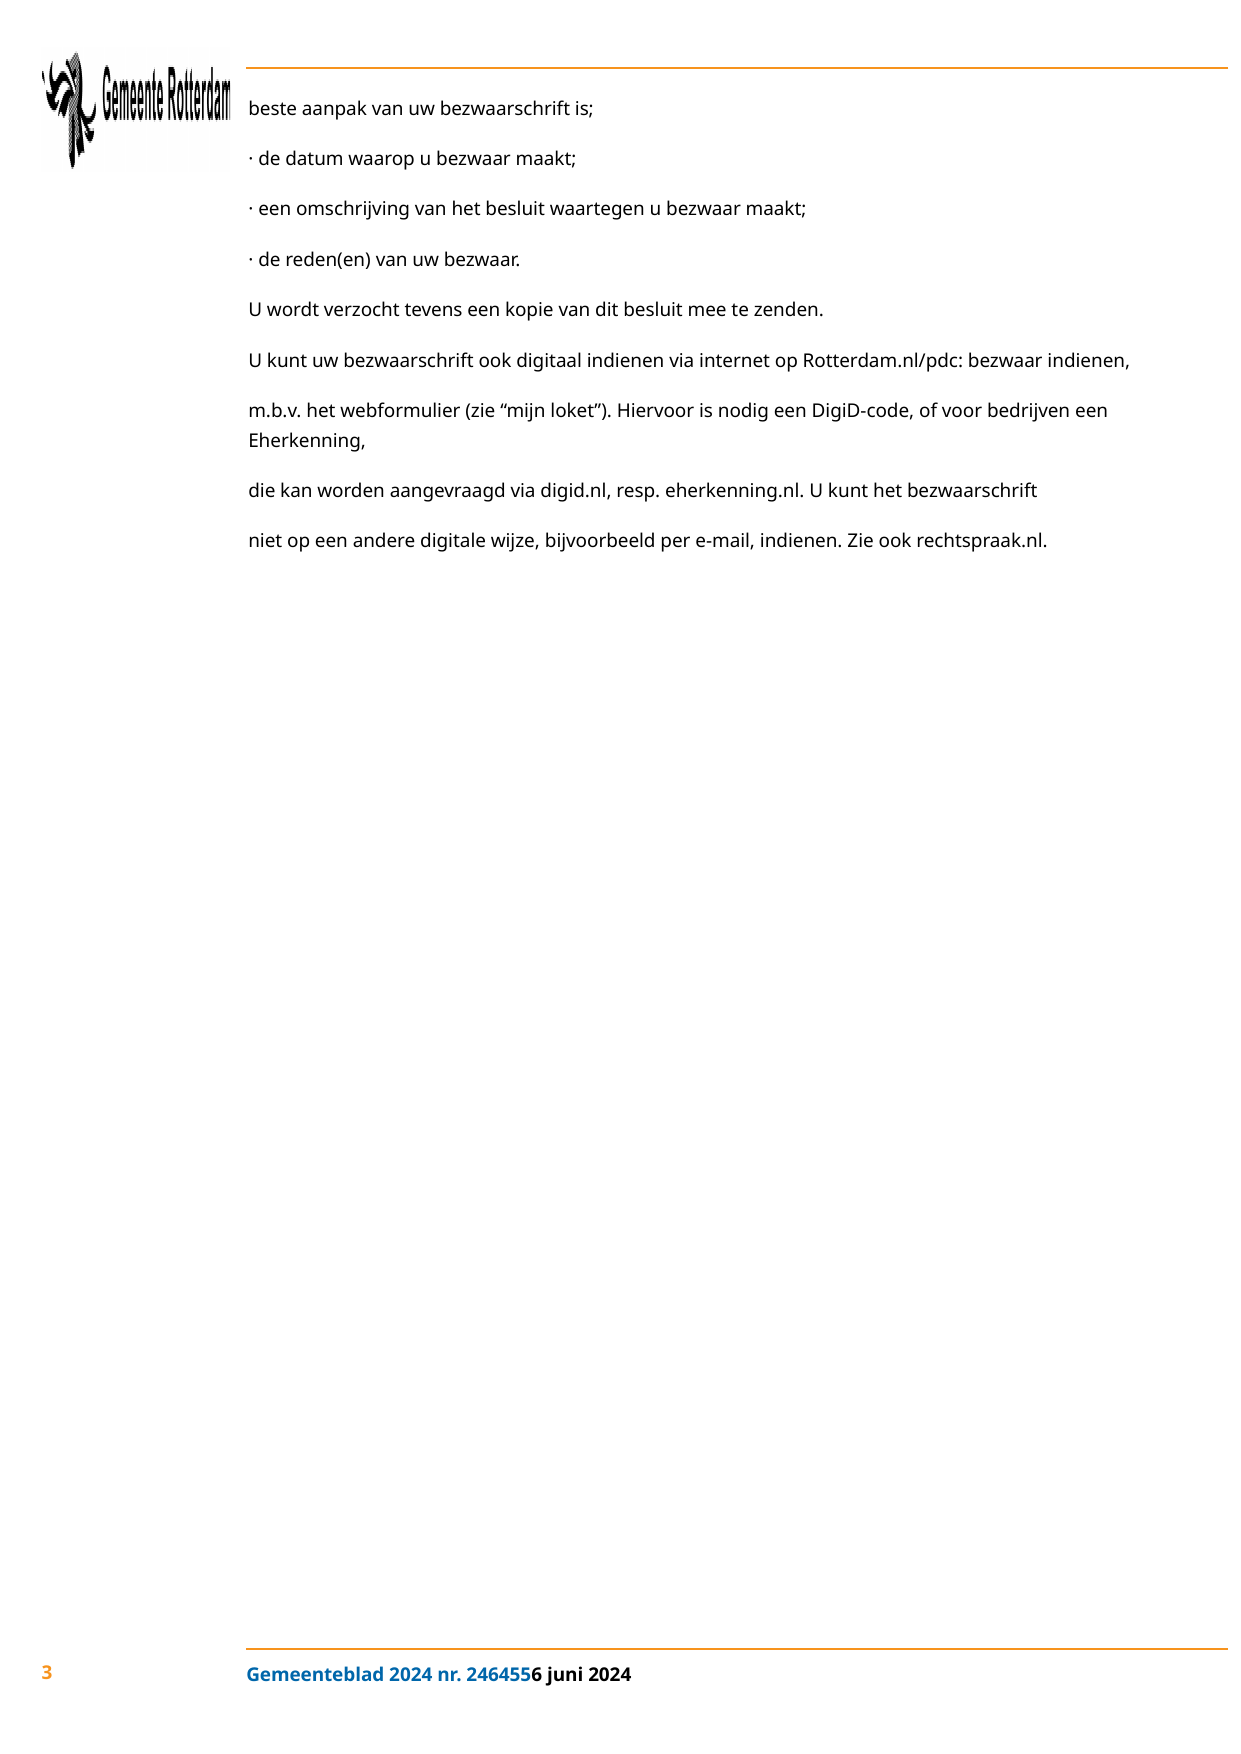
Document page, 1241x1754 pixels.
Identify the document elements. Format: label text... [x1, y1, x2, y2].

text · de reden(en) van uw bezwaar. [248, 246, 1152, 272]
text · een omschrijving van het besluit waartegen u bezwaar maakt; [248, 196, 1152, 221]
text m.b.v. het webformulier (zie “mijn loket”). Hiervoor is nodig een DigiD-code, of voor bedrijven een Eherkenning, [248, 397, 1152, 453]
text · de datum waarop u bezwaar maakt; [248, 145, 1152, 171]
text U kunt uw bezwaarschrift ook digitaal indienen via internet op Rotterdam.nl/pdc: bezwaar indienen, [248, 347, 1152, 373]
text beste aanpak van uw bezwaarschrift is; [248, 95, 1152, 121]
picture [41, 47, 231, 172]
text niet op een andere digitale wijze, bijvoorbeeld per e-mail, indienen. Zie ook rechtspraak.nl. [248, 528, 1152, 553]
text U wordt verzocht tevens een kopie van dit besluit mee te zenden. [248, 296, 1152, 322]
text die kan worden aangevraagd via digid.nl, resp. eherkenning.nl. U kunt het bezwaarschrift [248, 477, 1152, 503]
